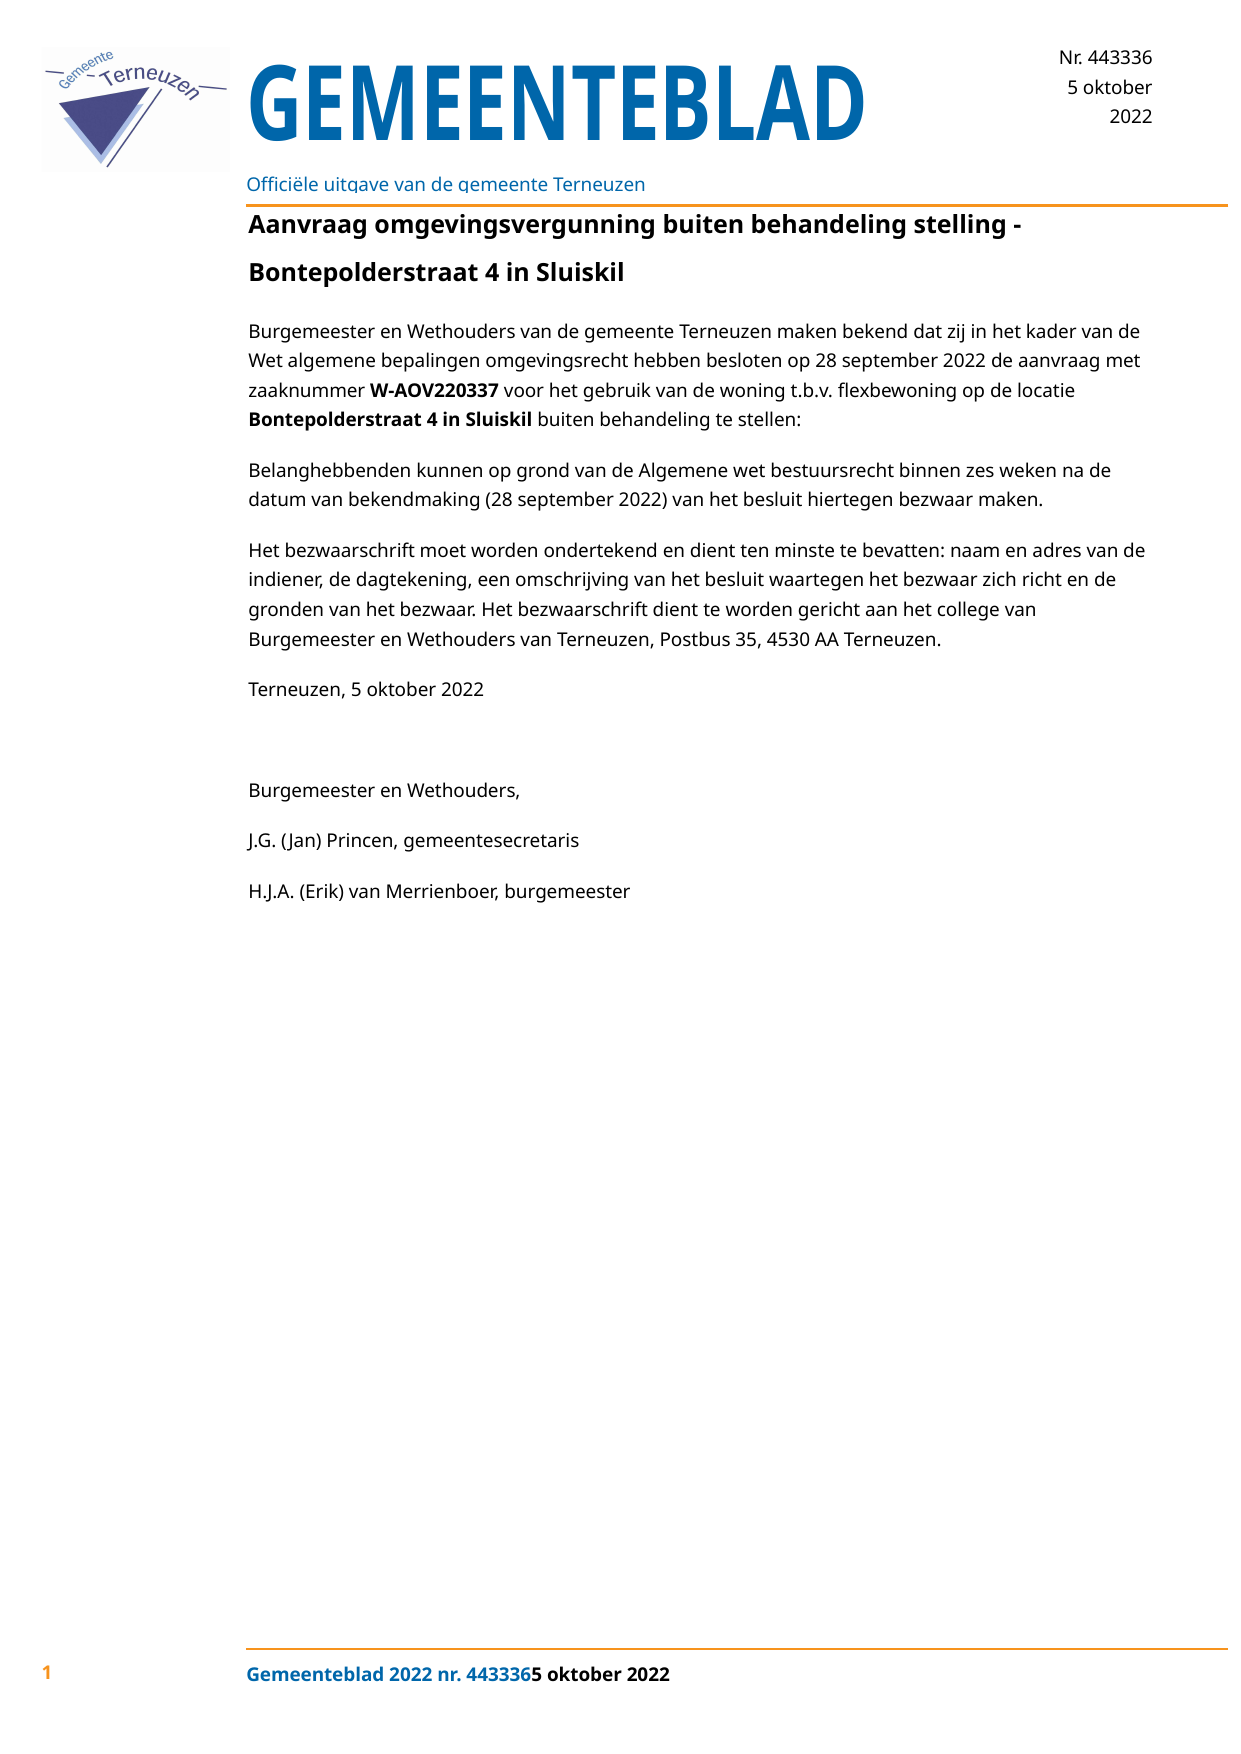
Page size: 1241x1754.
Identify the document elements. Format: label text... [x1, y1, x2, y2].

text Het bezwaarschrift moet worden ondertekend en dient ten minste te bevatten: naam en adres van de indiener, de dagtekening, een omschrijving van het besluit waartegen het bezwaar zich richt en de gronden van het bezwaar. Het bezwaarschrift dient te worden gericht aan het college van Burgemeester en Wethouders van Terneuzen, Postbus 35, 4530 AA Terneuzen. [248, 537, 1152, 652]
text Terneuzen, 5 oktober 2022 [248, 676, 1152, 702]
text Burgemeester en Wethouders, [248, 777, 1152, 803]
text J.G. (Jan) Princen, gemeentesecretaris [248, 827, 1152, 853]
text Belanghebbenden kunnen op grond van de Algemene wet bestuursrecht binnen zes weken na de datum van bekendmaking (28 september 2022) van het besluit hiertegen bezwaar maken. [248, 457, 1152, 512]
text Burgemeester en Wethouders van de gemeente Terneuzen maken bekend dat zij in het kader van de Wet algemene bepalingen omgevingsrecht hebben besloten op 28 september 2022 de aanvraag met zaaknummer W-AOV220337 voor het gebruik van de woning t.b.v. flexbewoning op de locatie Bontepolderstraat 4 in Sluiskil buiten behandeling te stellen: [248, 318, 1152, 432]
text H.J.A. (Erik) van Merrienboer, burgemeester [248, 878, 1152, 904]
text Aanvraag omgevingsvergunning buiten behandeling stelling - Bontepolderstraat 4 in Sluiskil [248, 207, 1152, 288]
picture [41, 47, 231, 172]
